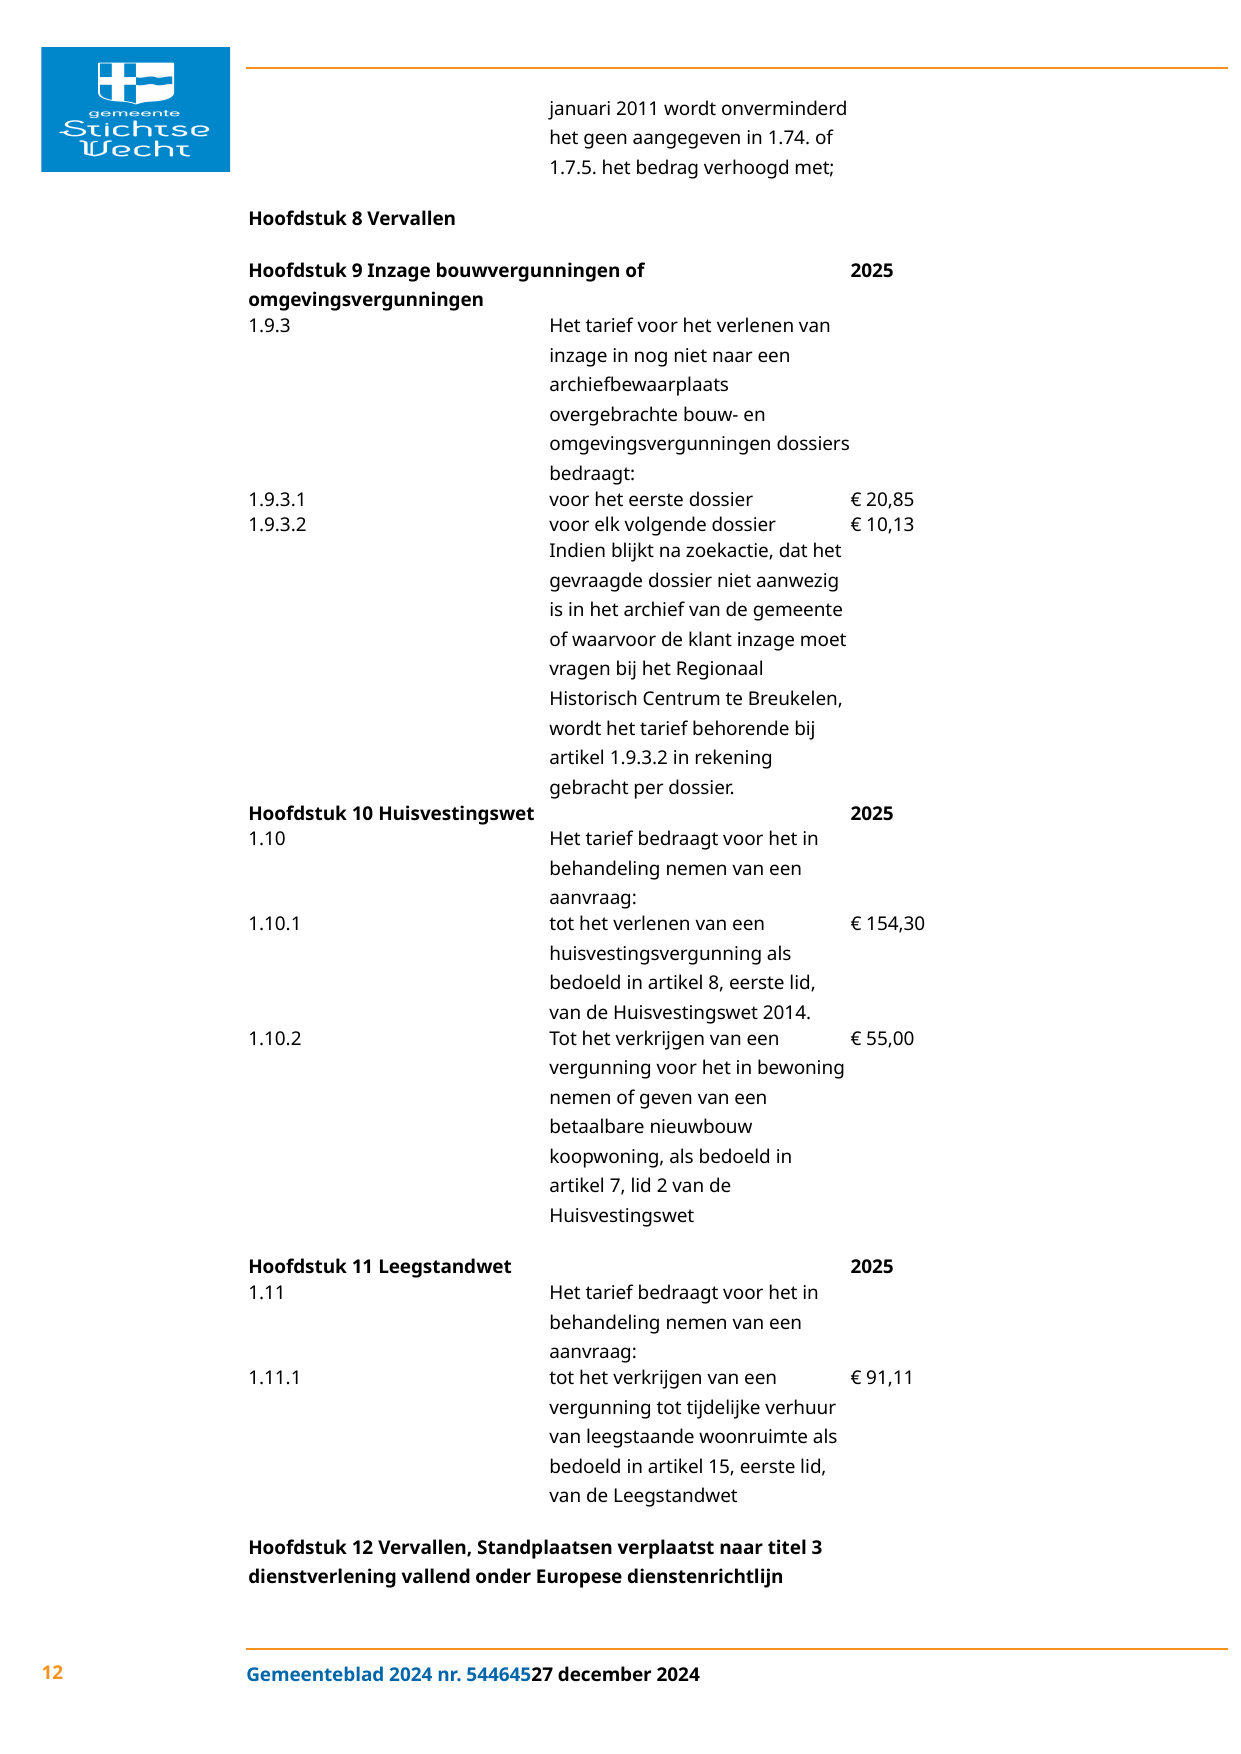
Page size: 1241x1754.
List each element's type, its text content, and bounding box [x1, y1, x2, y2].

table_cell [248, 537, 549, 800]
table_cell [850, 825, 1152, 910]
table_cell [549, 1228, 850, 1254]
table_cell [850, 1280, 1152, 1364]
table_cell [549, 180, 850, 205]
table_cell voor het eerste dossier [549, 486, 850, 512]
table_cell Het tarief bedraagt voor het in behandeling nemen van een aanvraag: [549, 825, 850, 910]
table_cell € 20,85 [850, 486, 1152, 512]
table_cell 1.9.3 [248, 312, 549, 486]
table_cell Hoofdstuk 11 Leegstandwet [248, 1254, 850, 1279]
table_cell tot het verlenen van een huisvestingsvergunning als bedoeld in artikel 8, eerste lid, van de Huisvestingswet 2014. [549, 910, 850, 1025]
table_cell € 91,11 [850, 1364, 1152, 1508]
table_cell 1.9.3.1 [248, 486, 549, 512]
table_cell [850, 205, 1152, 231]
table_cell [850, 312, 1152, 486]
table_cell 1.9.3.2 [248, 512, 549, 537]
table_cell 1.11 [248, 1280, 549, 1364]
table_cell 2025 [850, 1254, 1152, 1279]
table_cell Indien blijkt na zoekactie, dat het gevraagde dossier niet aanwezig is in het archief van de gemeente of waarvoor de klant inzage moet vragen bij het Regionaal Historisch Centrum te Breukelen, wordt het tarief behorende bij artikel 1.9.3.2 in rekening gebracht per dossier. [549, 537, 850, 800]
table_cell 1.11.1 [248, 1364, 549, 1508]
table_cell [850, 1228, 1152, 1254]
table_cell [248, 231, 850, 257]
table_cell [850, 231, 1152, 257]
table_cell Hoofdstuk 8 Vervallen [248, 205, 850, 231]
table_cell [850, 1534, 1152, 1589]
table_cell Hoofdstuk 9 Inzage bouwvergunningen of omgevingsvergunningen [248, 257, 850, 312]
table_cell [248, 1509, 549, 1534]
picture [99, 63, 135, 101]
table_cell [248, 1228, 549, 1254]
table_cell 1.10.2 [248, 1025, 549, 1228]
table_cell januari 2011 wordt onverminderd het geen aangegeven in 1.74. of 1.7.5. het bedrag verhoogd met; [549, 95, 850, 180]
table_cell € 154,30 [850, 910, 1152, 1025]
table_cell Hoofdstuk 12 Vervallen, Standplaatsen verplaatst naar titel 3 dienstverlening vallend onder Europese dienstenrichtlijn [248, 1534, 850, 1589]
table_cell [850, 1509, 1152, 1534]
table_cell Tot het verkrijgen van een vergunning voor het in bewoning nemen of geven van een betaalbare nieuwbouw koopwoning, als bedoeld in artikel 7, lid 2 van de Huisvestingswet [549, 1025, 850, 1228]
table_cell 1.10.1 [248, 910, 549, 1025]
table_cell € 55,00 [850, 1025, 1152, 1228]
table_cell tot het verkrijgen van een vergunning tot tijdelijke verhuur van leegstaande woonruimte als bedoeld in artikel 15, eerste lid, van de Leegstandwet [549, 1364, 850, 1508]
table_cell 2025 [850, 257, 1152, 312]
table_cell Het tarief voor het verlenen van inzage in nog niet naar een archiefbewaarplaats overgebrachte bouw- en omgevingsvergunningen dossiers bedraagt: [549, 312, 850, 486]
table_cell [850, 537, 1152, 800]
table_cell € 10,13 [850, 512, 1152, 537]
table_cell [248, 95, 549, 180]
table_cell [549, 1509, 850, 1534]
table_cell [248, 180, 549, 205]
table_cell [850, 180, 1152, 205]
table_cell Het tarief bedraagt voor het in behandeling nemen van een aanvraag: [549, 1280, 850, 1364]
table_cell 2025 [850, 800, 1152, 825]
table_cell voor elk volgende dossier [549, 512, 850, 537]
picture [137, 63, 174, 103]
table_cell [850, 95, 1152, 180]
table_cell Hoofdstuk 10 Huisvestingswet [248, 800, 850, 825]
table_cell 1.10 [248, 825, 549, 910]
